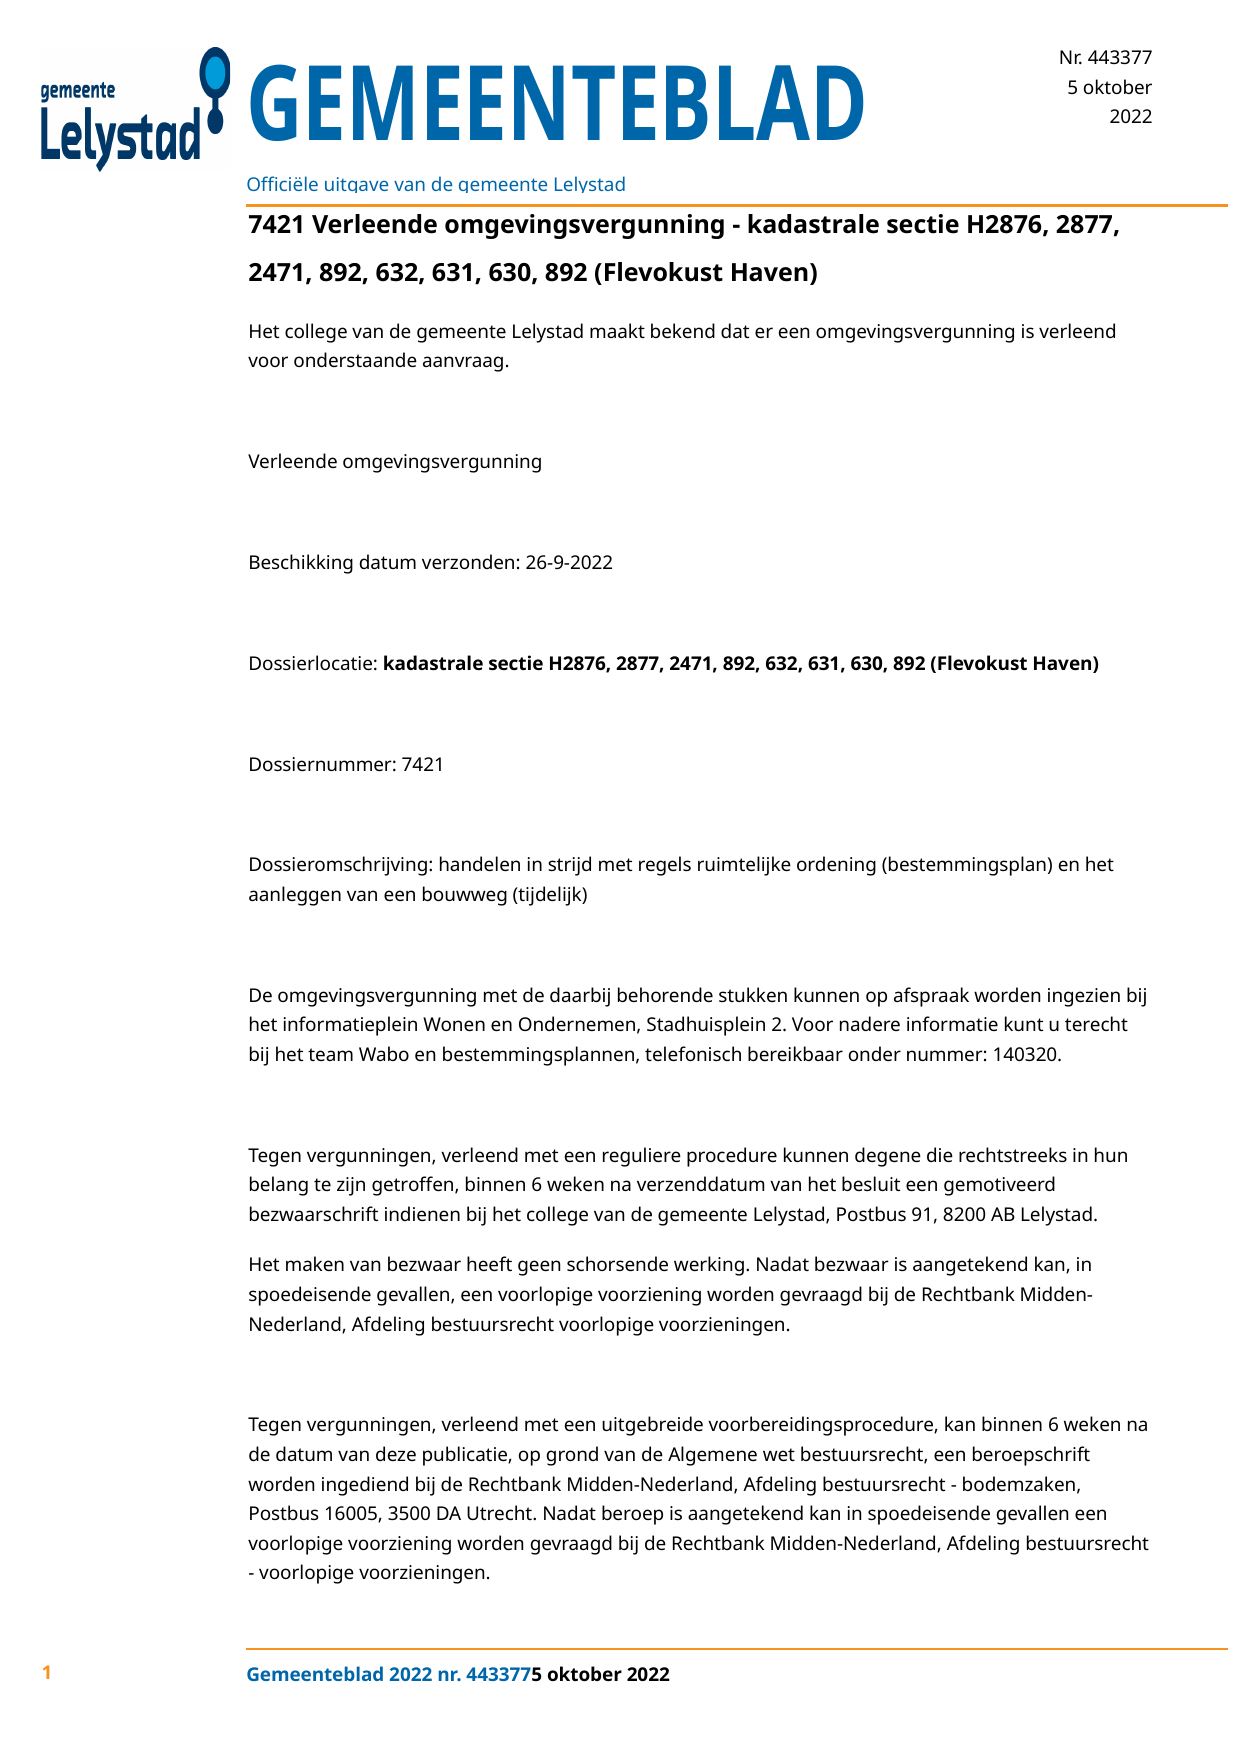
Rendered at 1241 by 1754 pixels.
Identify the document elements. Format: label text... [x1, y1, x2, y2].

picture [41, 47, 231, 172]
text Beschikking datum verzonden: 26-9-2022 [248, 549, 1152, 575]
text Het maken van bezwaar heeft geen schorsende werking. Nadat bezwaar is aangetekend kan, in spoedeisende gevallen, een voorlopige voorziening worden gevraagd bij de Rechtbank Midden-Nederland, Afdeling bestuursrecht voorlopige voorzieningen. [248, 1252, 1152, 1337]
text Dossierlocatie: kadastrale sectie H2876, 2877, 2471, 892, 632, 631, 630, 892 (Flevokust Haven) [248, 650, 1152, 676]
text 7421 Verleende omgevingsvergunning - kadastrale sectie H2876, 2877, 2471, 892, 632, 631, 630, 892 (Flevokust Haven) [248, 207, 1152, 288]
text Het college van de gemeente Lelystad maakt bekend dat er een omgevingsvergunning is verleend voor onderstaande aanvraag. [248, 318, 1152, 373]
text Tegen vergunningen, verleend met een uitgebreide voorbereidingsprocedure, kan binnen 6 weken na de datum van deze publicatie, op grond van de Algemene wet bestuursrecht, een beroepschrift worden ingediend bij de Rechtbank Midden-Nederland, Afdeling bestuursrecht - bodemzaken, Postbus 16005, 3500 DA Utrecht. Nadat beroep is aangetekend kan in spoedeisende gevallen een voorlopige voorziening worden gevraagd bij de Rechtbank Midden-Nederland, Afdeling bestuursrecht - voorlopige voorzieningen. [248, 1412, 1152, 1585]
text Tegen vergunningen, verleend met een reguliere procedure kunnen degene die rechtstreeks in hun belang te zijn getroffen, binnen 6 weken na verzenddatum van het besluit een gemotiveerd bezwaarschrift indienen bij het college van de gemeente Lelystad, Postbus 91, 8200 AB Lelystad. [248, 1142, 1152, 1227]
text Dossieromschrijving: handelen in strijd met regels ruimtelijke ordening (bestemmingsplan) en het aanleggen van een bouwweg (tijdelijk) [248, 852, 1152, 907]
text Dossiernummer: 7421 [248, 751, 1152, 777]
text Verleende omgevingsvergunning [248, 448, 1152, 474]
text De omgevingsvergunning met de daarbij behorende stukken kunnen op afspraak worden ingezien bij het informatieplein Wonen en Ondernemen, Stadhuisplein 2. Voor nadere informatie kunt u terecht bij het team Wabo en bestemmingsplannen, telefonisch bereikbaar onder nummer: 140320. [248, 982, 1152, 1067]
